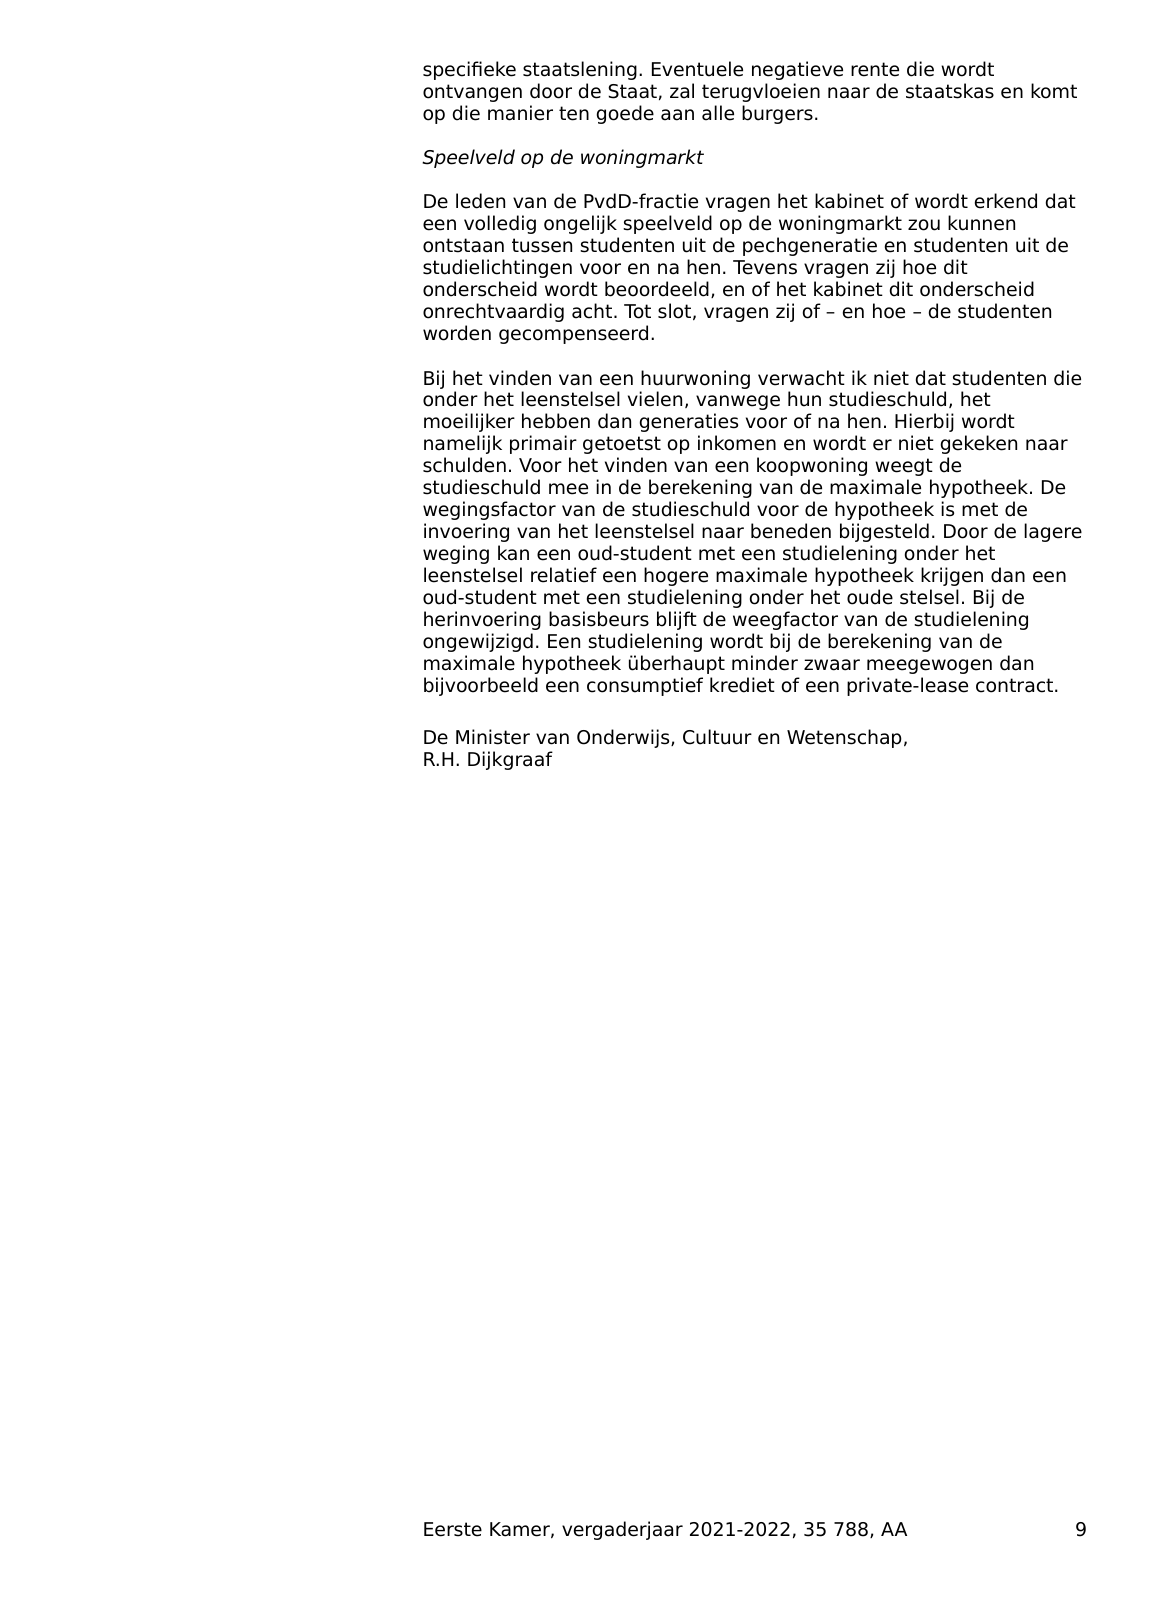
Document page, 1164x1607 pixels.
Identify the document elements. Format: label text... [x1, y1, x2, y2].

text De leden van de PvdD-fractie vragen het kabinet of wordt erkend dat een volledig ongelijk speelveld op de woningmarkt zou kunnen ontstaan tussen studenten uit de pechgeneratie en studenten uit de studielichtingen voor en na hen. Tevens vragen zij hoe dit onderscheid wordt beoordeeld, en of het kabinet dit onderscheid onrechtvaardig acht. Tot slot, vragen zij of – en hoe – de studenten worden gecompenseerd. [422, 191, 1087, 345]
text De Minister van Onderwijs, Cultuur en Wetenschap, R.H. Dijkgraaf [422, 727, 1087, 771]
text Bij het vinden van een huurwoning verwacht ik niet dat studenten die onder het leenstelsel vielen, vanwege hun studieschuld, het moeilijker hebben dan generaties voor of na hen. Hierbij wordt namelijk primair getoetst op inkomen en wordt er niet gekeken naar schulden. Voor het vinden van een koopwoning weegt de studieschuld mee in de berekening van de maximale hypotheek. De wegingsfactor van de studieschuld voor de hypotheek is met de invoering van het leenstelsel naar beneden bijgesteld. Door de lagere weging kan een oud-student met een studielening onder het leenstelsel relatief een hogere maximale hypotheek krijgen dan een oud-student met een studielening onder het oude stelsel. Bij de herinvoering basisbeurs blijft de weegfactor van de studielening ongewijzigd. Een studielening wordt bij de berekening van de maximale hypotheek überhaupt minder zwaar meegewogen dan bijvoorbeeld een consumptief krediet of een private-lease contract. [422, 367, 1087, 697]
subtitle Speelveld op de woningmarkt [422, 147, 1087, 169]
text specifieke staatslening. Eventuele negatieve rente die wordt ontvangen door de Staat, zal terugvloeien naar de staatskas en komt op die manier ten goede aan alle burgers. [422, 59, 1087, 125]
